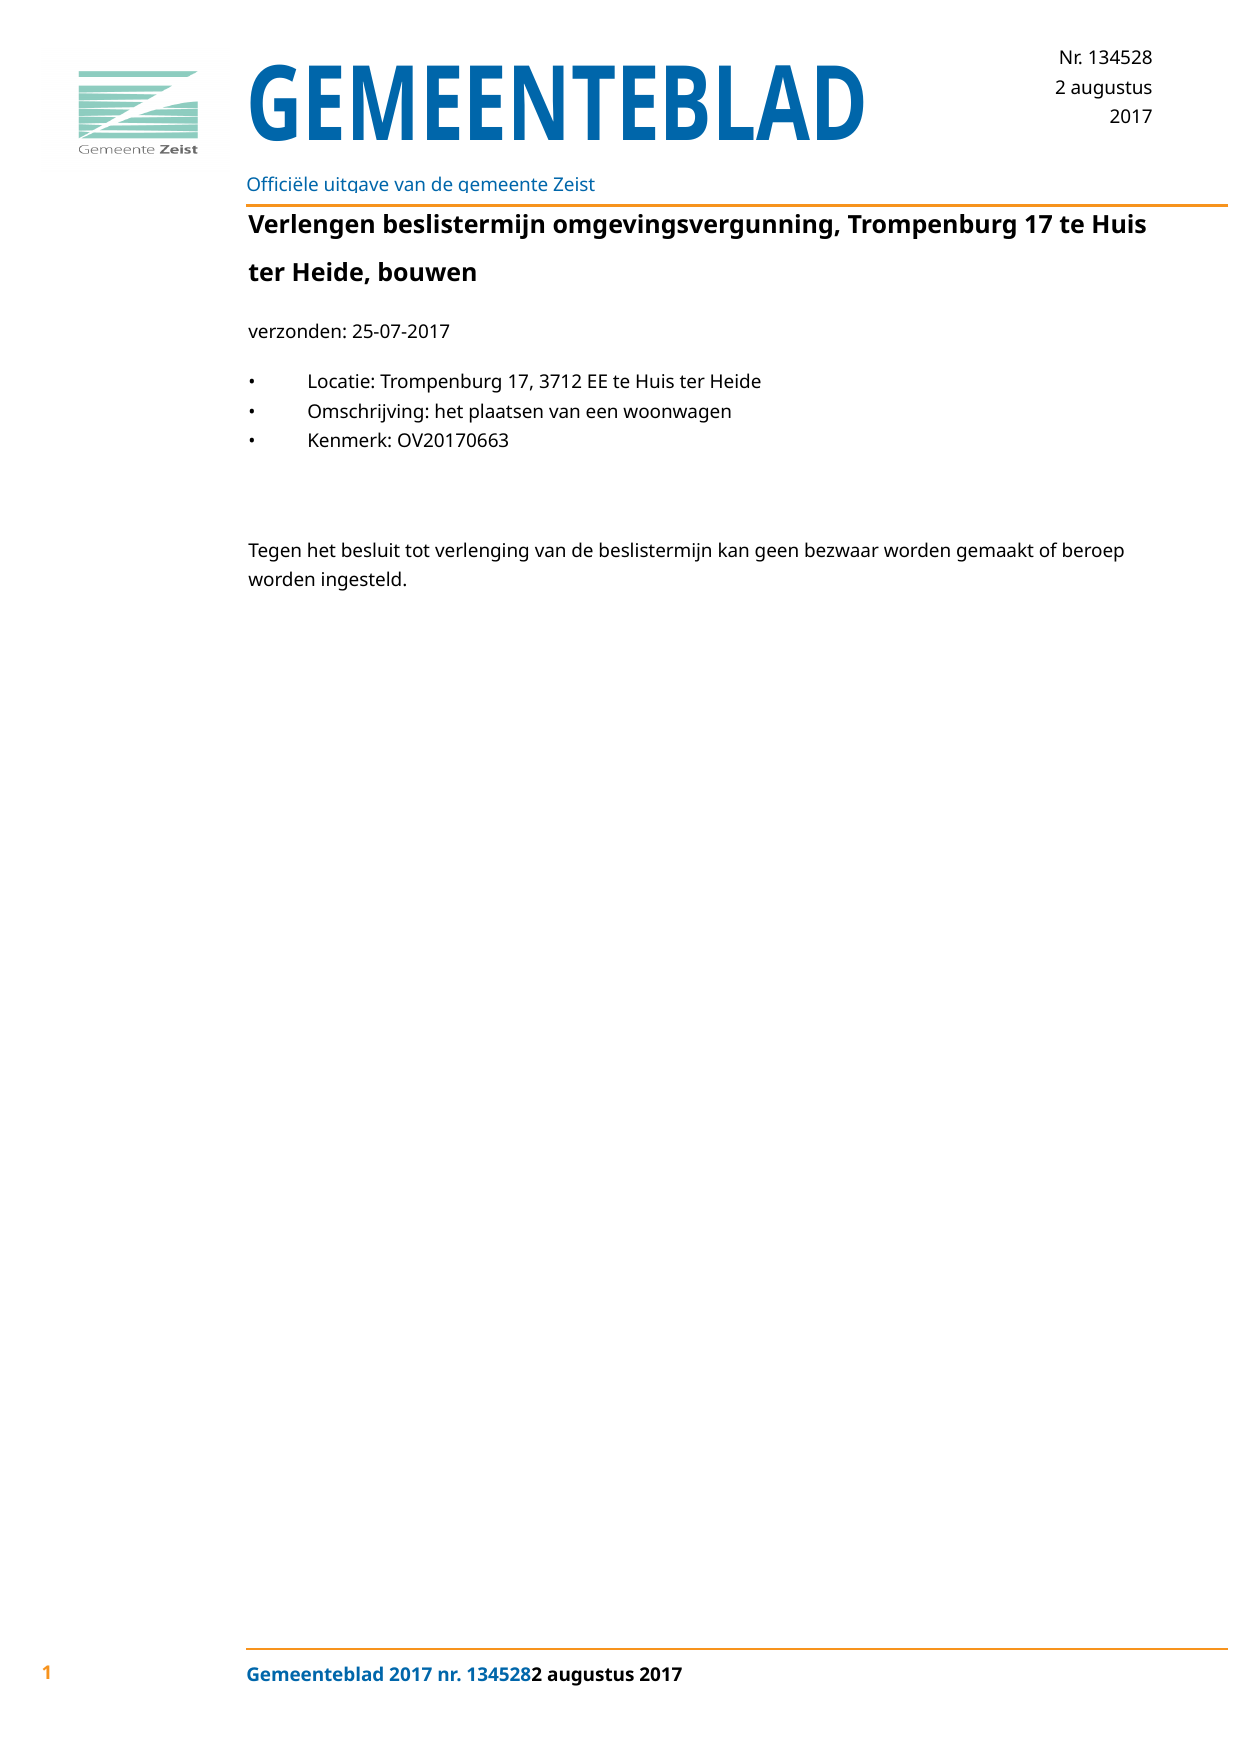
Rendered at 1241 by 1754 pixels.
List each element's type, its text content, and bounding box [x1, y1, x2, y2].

list Kenmerk: OV20170663 [248, 427, 1152, 453]
text verzonden: 25-07-2017 [248, 318, 1152, 344]
picture [41, 47, 231, 172]
list Locatie: Trompenburg 17, 3712 EE te Huis ter Heide [248, 368, 1152, 394]
text Verlengen beslistermijn omgevingsvergunning, Trompenburg 17 te Huis ter Heide, bouwen [248, 207, 1152, 288]
list Omschrijving: het plaatsen van een woonwagen [248, 398, 1152, 424]
text Tegen het besluit tot verlenging van de beslistermijn kan geen bezwaar worden gemaakt of beroep worden ingesteld. [248, 537, 1152, 592]
